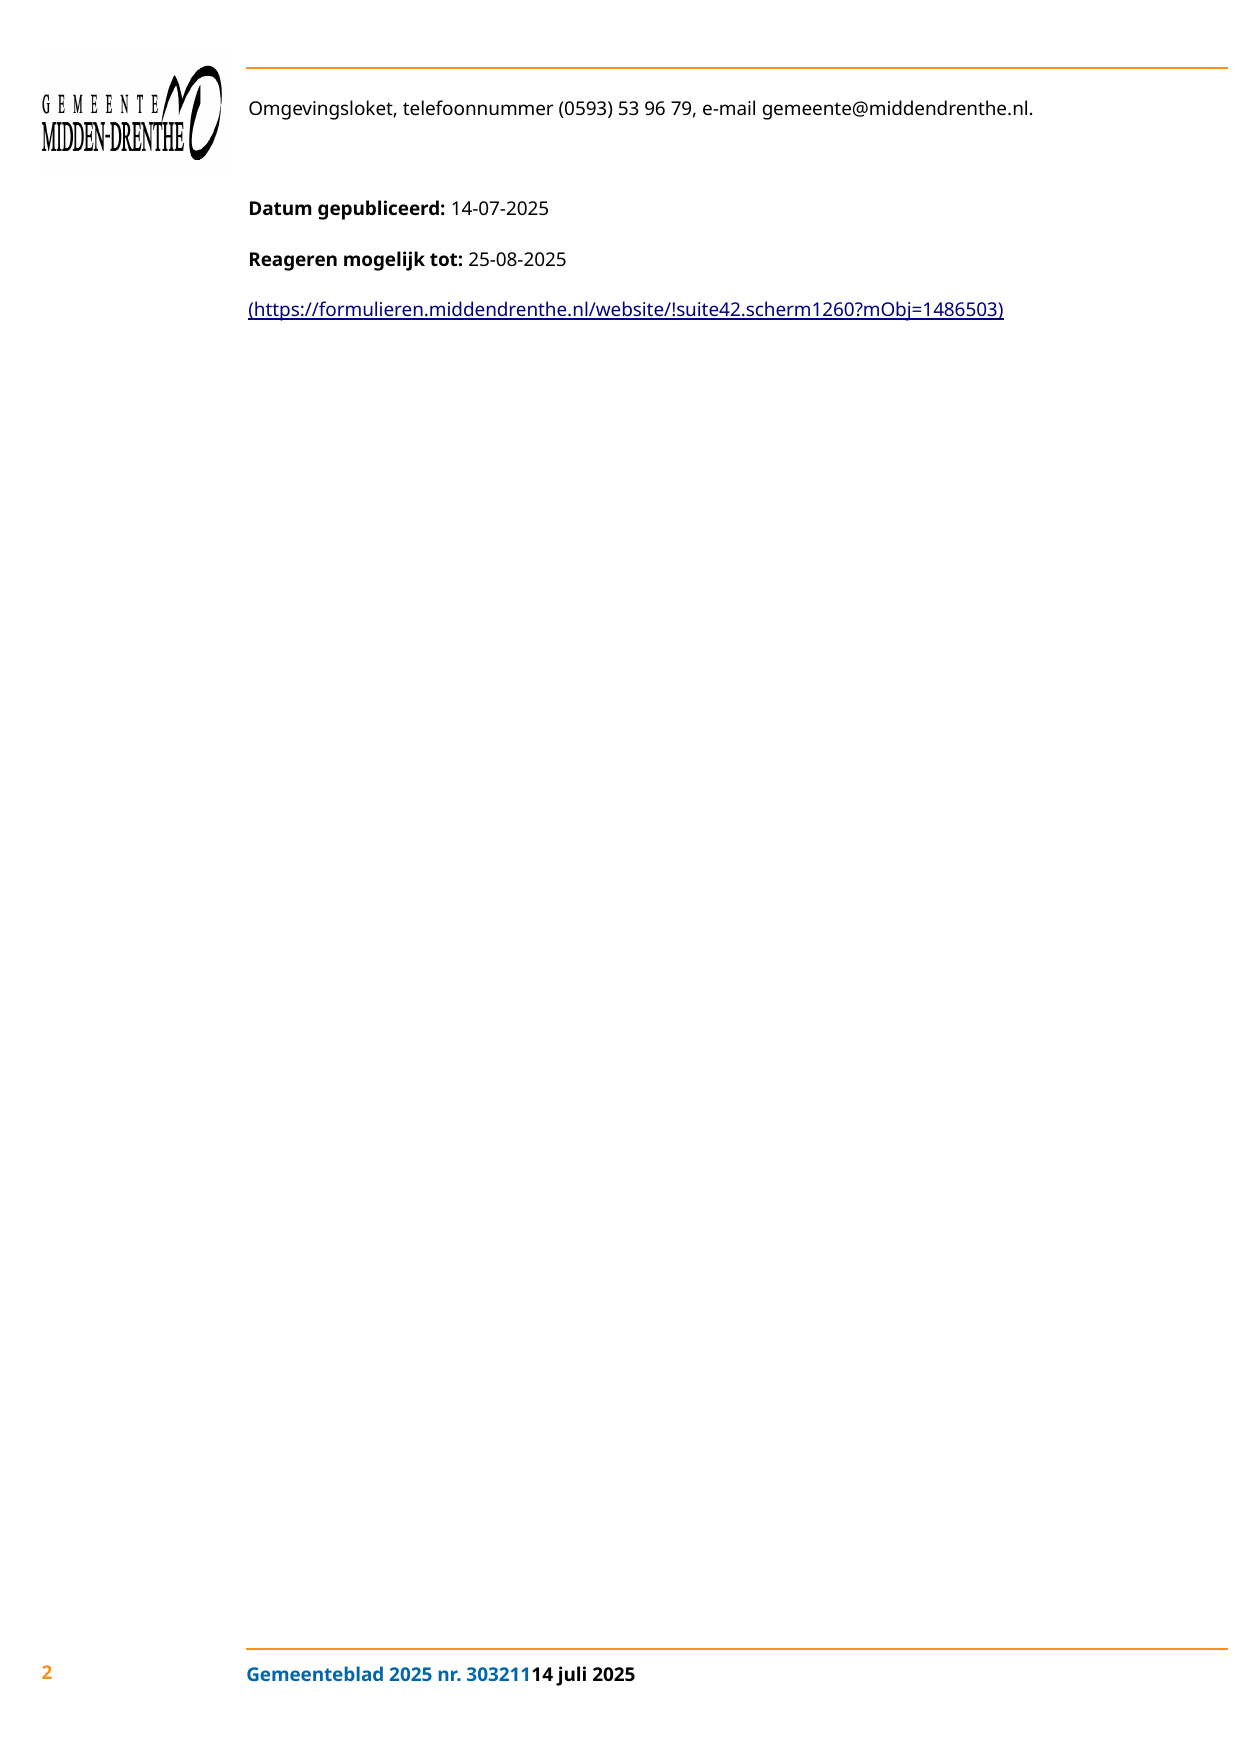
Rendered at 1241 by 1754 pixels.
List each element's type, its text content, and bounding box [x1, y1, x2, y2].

text Datum gepubliceerd: 14-07-2025 [248, 196, 1152, 221]
picture [41, 47, 231, 172]
text Omgevingsloket, telefoonnummer (0593) 53 96 79, e-mail gemeente@middendrenthe.nl. [248, 95, 1152, 121]
text Reageren mogelijk tot: 25-08-2025 [248, 246, 1152, 272]
text (https://formulieren.middendrenthe.nl/website/!suite42.scherm1260?mObj=1486503) [248, 296, 1152, 322]
